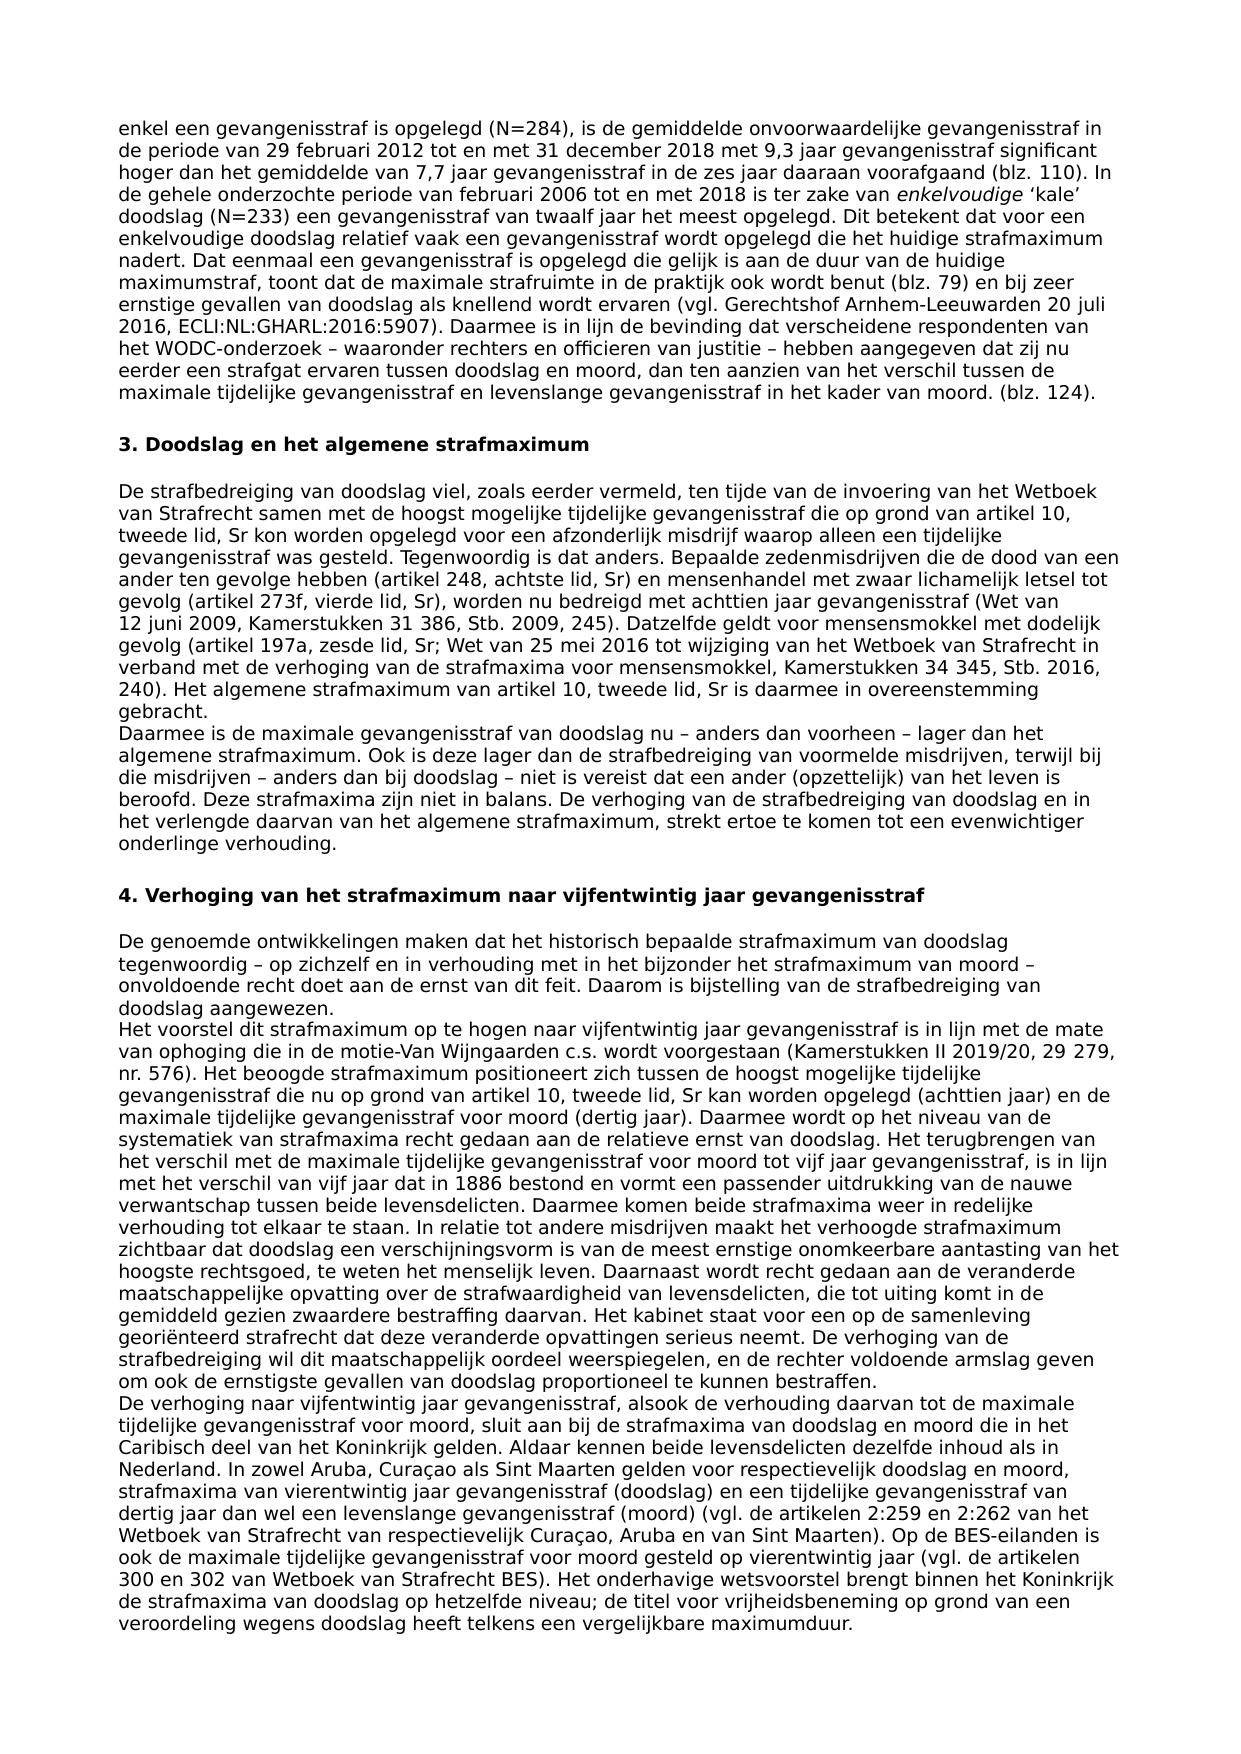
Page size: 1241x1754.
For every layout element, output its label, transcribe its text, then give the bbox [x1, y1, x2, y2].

text De genoemde ontwikkelingen maken dat het historisch bepaalde strafmaximum van doodslag tegenwoordig – op zichzelf en in verhouding met in het bijzonder het strafmaximum van moord – onvoldoende recht doet aan de ernst van dit feit. Daarom is bijstelling van de strafbedreiging van doodslag aangewezen. [118, 931, 1122, 1019]
text De strafbedreiging van doodslag viel, zoals eerder vermeld, ten tijde van de invoering van het Wetboek van Strafrecht samen met de hoogst mogelijke tijdelijke gevangenisstraf die op grond van artikel 10, tweede lid, Sr kon worden opgelegd voor een afzonderlijk misdrijf waarop alleen een tijdelijke gevangenisstraf was gesteld. Tegenwoordig is dat anders. Bepaalde zedenmisdrijven die de dood van een ander ten gevolge hebben (artikel 248, achtste lid, Sr) en mensenhandel met zwaar lichamelijk letsel tot gevolg (artikel 273f, vierde lid, Sr), worden nu bedreigd met achttien jaar gevangenisstraf (Wet van 12 juni 2009, Kamerstukken 31 386, Stb. 2009, 245). Datzelfde geldt voor mensensmokkel met dodelijk gevolg (artikel 197a, zesde lid, Sr; Wet van 25 mei 2016 tot wijziging van het Wetboek van Strafrecht in verband met de verhoging van de strafmaxima voor mensensmokkel, Kamerstukken 34 345, Stb. 2016, 240). Het algemene strafmaximum van artikel 10, tweede lid, Sr is daarmee in overeenstemming gebracht. [118, 481, 1122, 723]
text Daarmee is de maximale gevangenisstraf van doodslag nu – anders dan voorheen – lager dan het algemene strafmaximum. Ook is deze lager dan de strafbedreiging van voormelde misdrijven, terwijl bij die misdrijven – anders dan bij doodslag – niet is vereist dat een ander (opzettelijk) van het leven is beroofd. Deze strafmaxima zijn niet in balans. De verhoging van de strafbedreiging van doodslag en in het verlengde daarvan van het algemene strafmaximum, strekt ertoe te komen tot een evenwichtiger onderlinge verhouding. [118, 723, 1122, 854]
text enkel een gevangenisstraf is opgelegd (N=284), is de gemiddelde onvoorwaardelijke gevangenisstraf in de periode van 29 februari 2012 tot en met 31 december 2018 met 9,3 jaar gevangenisstraf significant hoger dan het gemiddelde van 7,7 jaar gevangenisstraf in de zes jaar daaraan voorafgaand (blz. 110). In de gehele onderzochte periode van februari 2006 tot en met 2018 is ter zake van enkelvoudige ‘kale’ doodslag (N=233) een gevangenisstraf van twaalf jaar het meest opgelegd. Dit betekent dat voor een enkelvoudige doodslag relatief vaak een gevangenisstraf wordt opgelegd die het huidige strafmaximum nadert. Dat eenmaal een gevangenisstraf is opgelegd die gelijk is aan de duur van de huidige maximumstraf, toont dat de maximale strafruimte in de praktijk ook wordt benut (blz. 79) en bij zeer ernstige gevallen van doodslag als knellend wordt ervaren (vgl. Gerechtshof Arnhem-Leeuwarden 20 juli 2016, ECLI:NL:GHARL:2016:5907). Daarmee is in lijn de bevinding dat verscheidene respondenten van het WODC-onderzoek – waaronder rechters en officieren van justitie – hebben aangegeven dat zij nu eerder een strafgat ervaren tussen doodslag en moord, dan ten aanzien van het verschil tussen de maximale tijdelijke gevangenisstraf en levenslange gevangenisstraf in het kader van moord. (blz. 124). [118, 118, 1122, 404]
subtitle 4. Verhoging van het strafmaximum naar vijfentwintig jaar gevangenisstraf [118, 884, 1122, 906]
text De verhoging naar vijfentwintig jaar gevangenisstraf, alsook de verhouding daarvan tot de maximale tijdelijke gevangenisstraf voor moord, sluit aan bij de strafmaxima van doodslag en moord die in het Caribisch deel van het Koninkrijk gelden. Aldaar kennen beide levensdelicten dezelfde inhoud als in Nederland. In zowel Aruba, Curaçao als Sint Maarten gelden voor respectievelijk doodslag en moord, strafmaxima van vierentwintig jaar gevangenisstraf (doodslag) en een tijdelijke gevangenisstraf van dertig jaar dan wel een levenslange gevangenisstraf (moord) (vgl. de artikelen 2:259 en 2:262 van het Wetboek van Strafrecht van respectievelijk Curaçao, Aruba en van Sint Maarten). Op de BES-eilanden is ook de maximale tijdelijke gevangenisstraf voor moord gesteld op vierentwintig jaar (vgl. de artikelen 300 en 302 van Wetboek van Strafrecht BES). Het onderhavige wetsvoorstel brengt binnen het Koninkrijk de strafmaxima van doodslag op hetzelfde niveau; de titel voor vrijheidsbeneming op grond van een veroordeling wegens doodslag heeft telkens een vergelijkbare maximumduur. [118, 1393, 1122, 1635]
text Het voorstel dit strafmaximum op te hogen naar vijfentwintig jaar gevangenisstraf is in lijn met de mate van ophoging die in de motie-Van Wijngaarden c.s. wordt voorgestaan (Kamerstukken II 2019/20, 29 279, nr. 576). Het beoogde strafmaximum positioneert zich tussen de hoogst mogelijke tijdelijke gevangenisstraf die nu op grond van artikel 10, tweede lid, Sr kan worden opgelegd (achttien jaar) en de maximale tijdelijke gevangenisstraf voor moord (dertig jaar). Daarmee wordt op het niveau van de systematiek van strafmaxima recht gedaan aan de relatieve ernst van doodslag. Het terugbrengen van het verschil met de maximale tijdelijke gevangenisstraf voor moord tot vijf jaar gevangenisstraf, is in lijn met het verschil van vijf jaar dat in 1886 bestond en vormt een passender uitdrukking van de nauwe verwantschap tussen beide levensdelicten. Daarmee komen beide strafmaxima weer in redelijke verhouding tot elkaar te staan. In relatie tot andere misdrijven maakt het verhoogde strafmaximum zichtbaar dat doodslag een verschijningsvorm is van de meest ernstige onomkeerbare aantasting van het hoogste rechtsgoed, te weten het menselijk leven. Daarnaast wordt recht gedaan aan de veranderde maatschappelijke opvatting over de strafwaardigheid van levensdelicten, die tot uiting komt in de gemiddeld gezien zwaardere bestraffing daarvan. Het kabinet staat voor een op de samenleving georiënteerd strafrecht dat deze veranderde opvattingen serieus neemt. De verhoging van de strafbedreiging wil dit maatschappelijk oordeel weerspiegelen, en de rechter voldoende armslag geven om ook de ernstigste gevallen van doodslag proportioneel te kunnen bestraffen. [118, 1019, 1122, 1393]
subtitle 3. Doodslag en het algemene strafmaximum [118, 434, 1122, 456]
